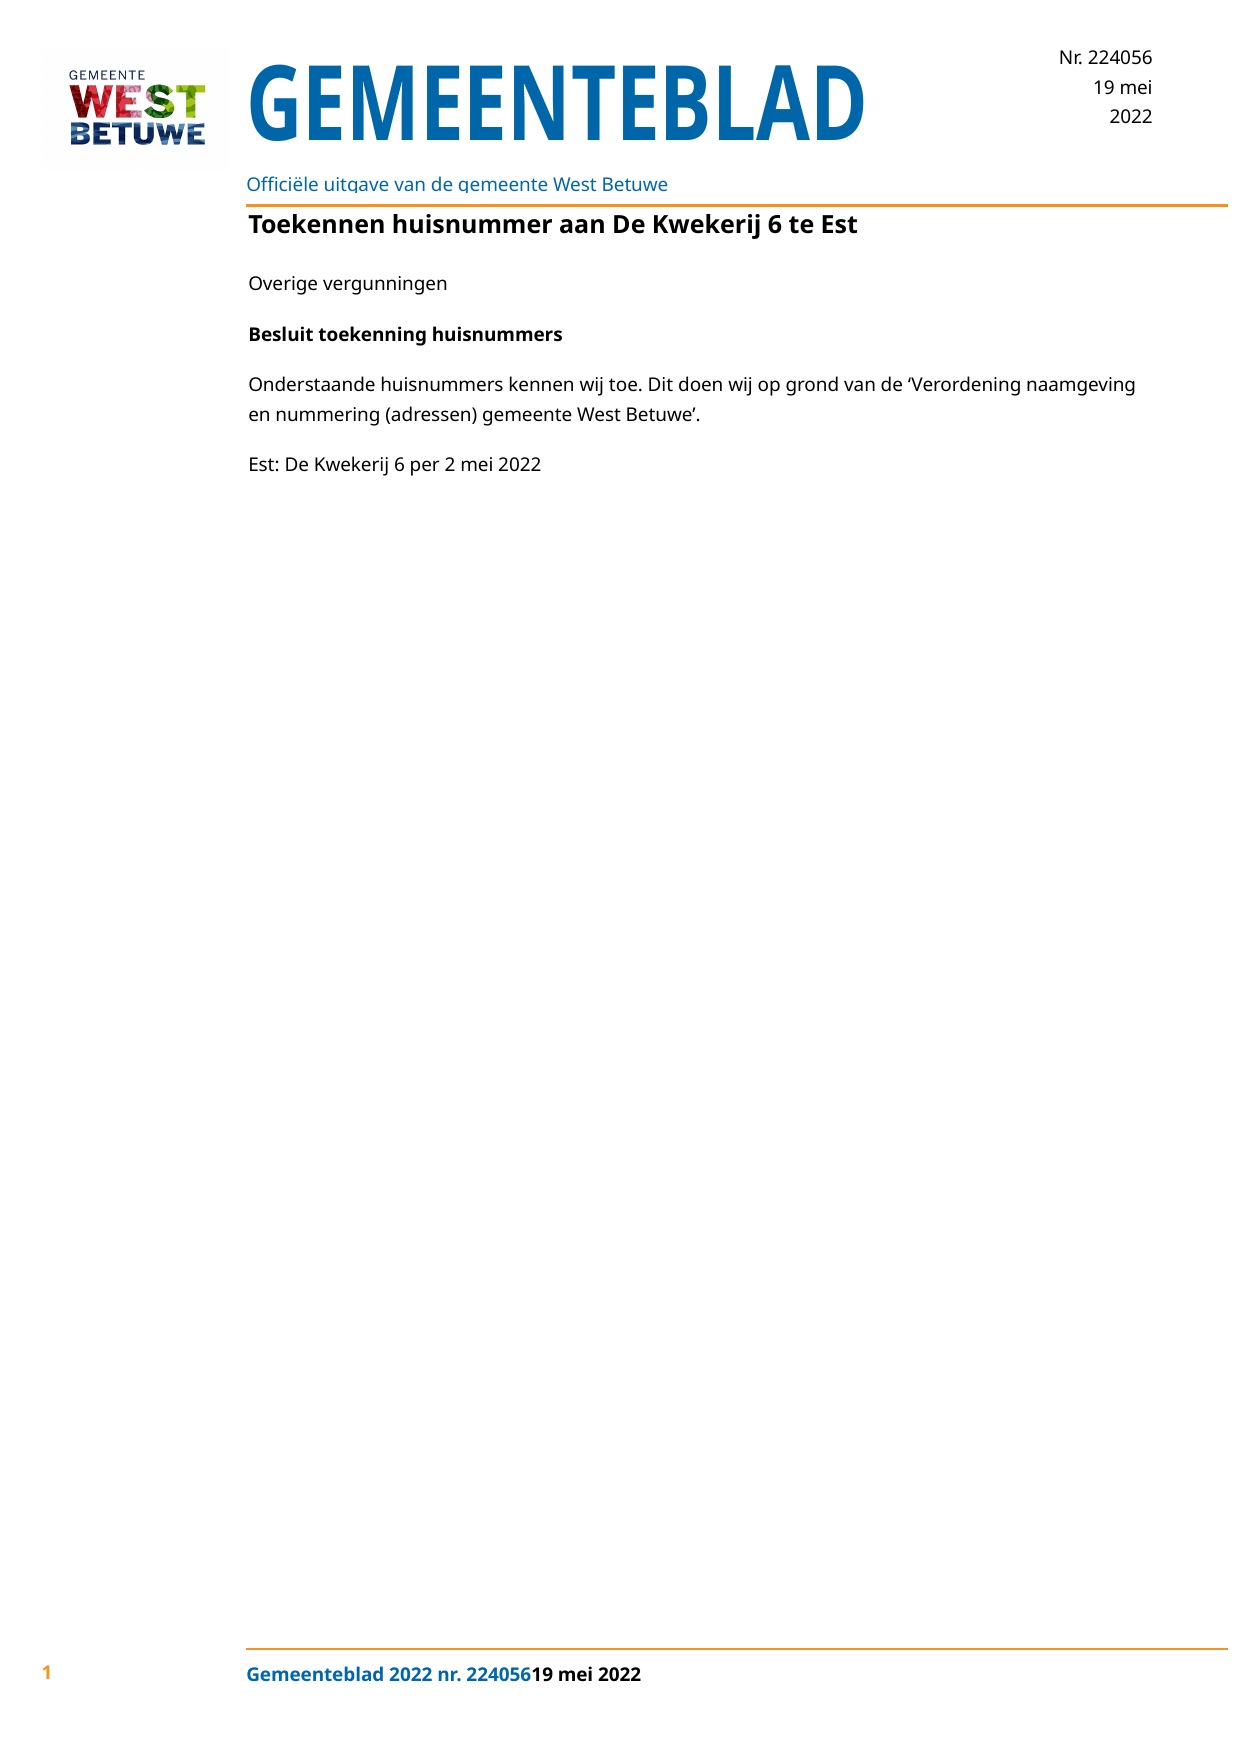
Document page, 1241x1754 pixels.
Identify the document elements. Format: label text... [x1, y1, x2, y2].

text Onderstaande huisnummers kennen wij toe. Dit doen wij op grond van de ‘Verordening naamgeving en nummering (adressen) gemeente West Betuwe’. [248, 371, 1152, 426]
text Toekennen huisnummer aan De Kwekerij 6 te Est [248, 207, 1152, 241]
text Est: De Kwekerij 6 per 2 mei 2022 [248, 451, 1152, 477]
text Overige vergunningen [248, 270, 1152, 296]
picture [41, 47, 231, 172]
text Besluit toekenning huisnummers [248, 321, 1152, 346]
